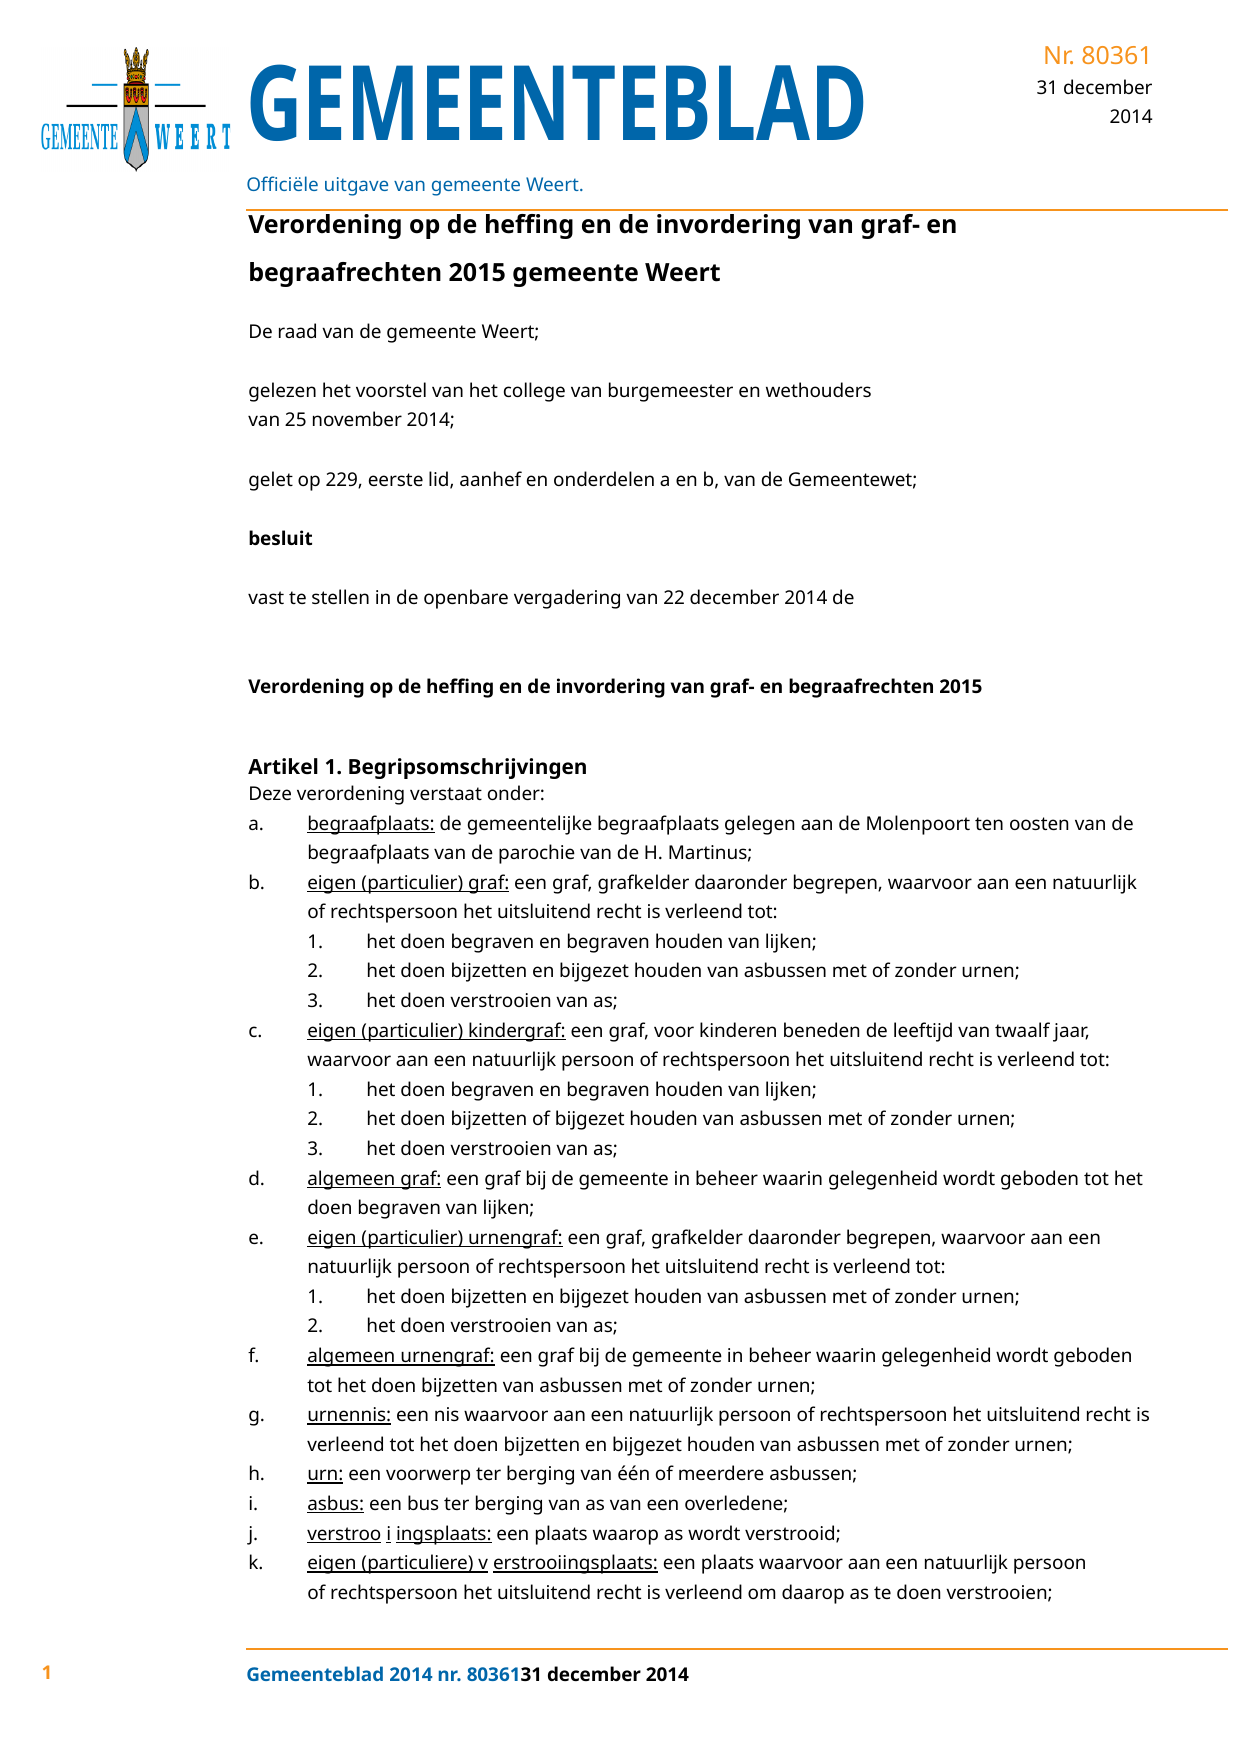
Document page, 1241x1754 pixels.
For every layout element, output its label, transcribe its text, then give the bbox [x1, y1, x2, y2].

list eigen (particulier) urnengraf: een graf, grafkelder daaronder begrepen, waarvoor aan een natuurlijk persoon of rechtspersoon het uitsluitend recht is verleend tot: [248, 1224, 1152, 1279]
list algemeen graf: een graf bij de gemeente in beheer waarin gelegenheid wordt geboden tot het doen begraven van lijken; [248, 1165, 1152, 1220]
text Artikel 1. Begripsomschrijvingen [248, 752, 1152, 780]
text De raad van de gemeente Weert; [248, 318, 1152, 344]
text Deze verordening verstaat onder: [248, 780, 1152, 806]
list het doen begraven en begraven houden van lijken; [307, 928, 1152, 954]
list het doen bijzetten en bijgezet houden van asbussen met of zonder urnen; [307, 1283, 1152, 1309]
text gelet op 229, eerste lid, aanhef en onderdelen a en b, van de Gemeentewet; [248, 466, 1152, 492]
list het doen begraven en begraven houden van lijken; [307, 1076, 1152, 1102]
list eigen (particulier) kindergraf: een graf, voor kinderen beneden de leeftijd van twaalf jaar, waarvoor aan een natuurlijk persoon of rechtspersoon het uitsluitend recht is verleend tot: [248, 1017, 1152, 1072]
list urn: een voorwerp ter berging van één of meerdere asbussen; [248, 1461, 1152, 1486]
text Verordening op de heffing en de invordering van graf- en begraafrechten 2015 [248, 673, 1152, 699]
list het doen bijzetten en bijgezet houden van asbussen met of zonder urnen; [307, 958, 1152, 983]
text Verordening op de heffing en de invordering van graf- en begraafrechten 2015 gemeente Weert [248, 211, 1152, 288]
list algemeen urnengraf: een graf bij de gemeente in beheer waarin gelegenheid wordt geboden tot het doen bijzetten van asbussen met of zonder urnen; [248, 1342, 1152, 1398]
text besluit [248, 525, 1152, 551]
list eigen (particuliere) v erstrooiingsplaats: een plaats waarvoor aan een natuurlijk persoon [248, 1549, 1152, 1575]
list eigen (particulier) graf: een graf, grafkelder daaronder begrepen, waarvoor aan een natuurlijk of rechtspersoon het uitsluitend recht is verleend tot: [248, 869, 1152, 924]
list asbus: een bus ter berging van as van een overledene; [248, 1490, 1152, 1516]
list verstroo i ingsplaats: een plaats waarop as wordt verstrooid; [248, 1520, 1152, 1546]
list het doen verstrooien van as; [307, 1313, 1152, 1338]
list urnennis: een nis waarvoor aan een natuurlijk persoon of rechtspersoon het uitsluitend recht is verleend tot het doen bijzetten en bijgezet houden van asbussen met of zonder urnen; [248, 1401, 1152, 1457]
list het doen verstrooien van as; [307, 987, 1152, 1013]
text gelezen het voorstel van het college van burgemeester en wethouders [248, 377, 1152, 403]
list het doen bijzetten of bijgezet houden van asbussen met of zonder urnen; [307, 1106, 1152, 1131]
list of rechtspersoon het uitsluitend recht is verleend om daarop as te doen verstrooien; [248, 1579, 1152, 1605]
list het doen verstrooien van as; [307, 1135, 1152, 1161]
text van 25 november 2014; [248, 407, 1152, 432]
text vast te stellen in de openbare vergadering van 22 december 2014 de [248, 584, 1152, 610]
list begraafplaats: de gemeentelijke begraafplaats gelegen aan de Molenpoort ten oosten van de begraafplaats van de parochie van de H. Martinus; [248, 810, 1152, 865]
picture [41, 47, 231, 172]
